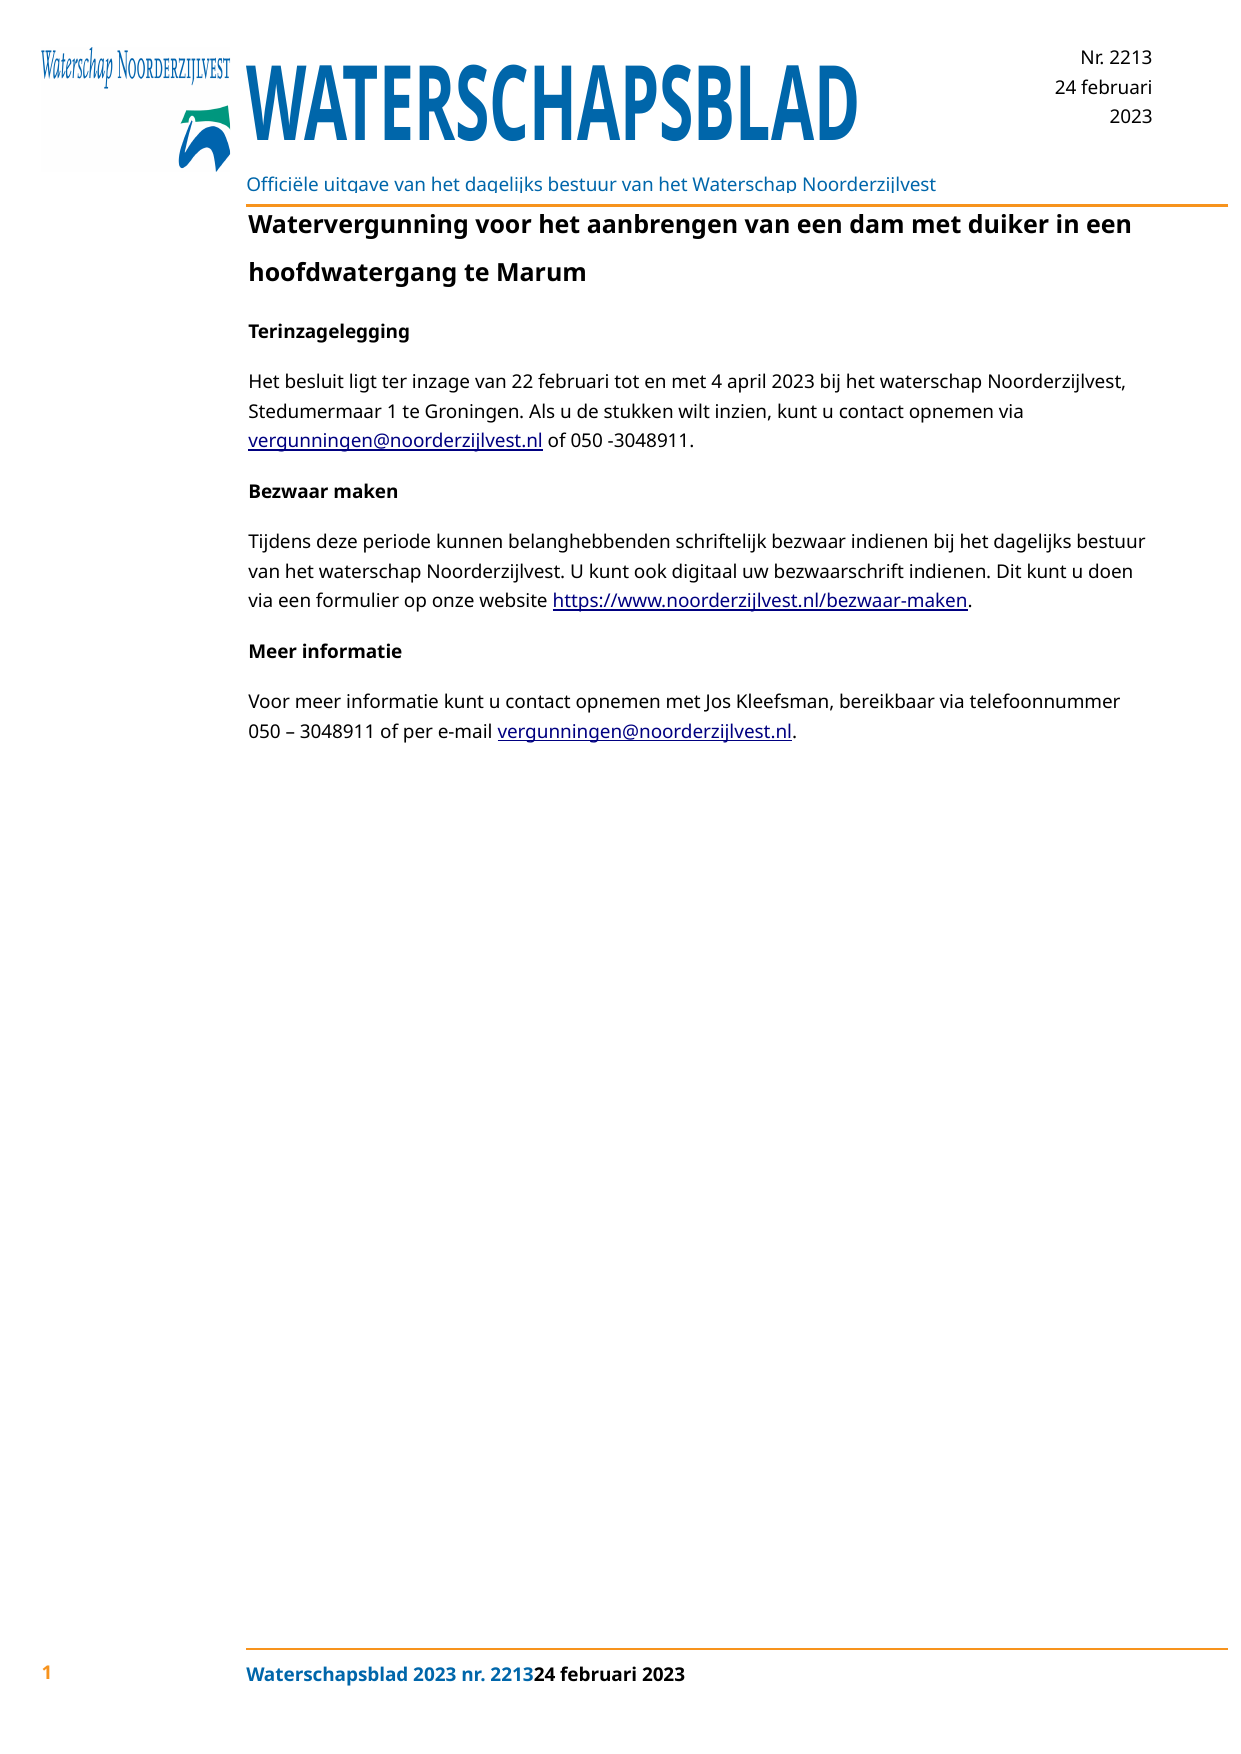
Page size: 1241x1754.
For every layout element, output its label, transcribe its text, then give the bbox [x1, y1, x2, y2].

text Bezwaar maken [248, 478, 1152, 504]
picture [41, 47, 231, 172]
text Voor meer informatie kunt u contact opnemen met Jos Kleefsman, bereikbaar via telefoonnummer 050 – 3048911 of per e-mail vergunningen@noorderzijlvest.nl. [248, 688, 1152, 744]
text Meer informatie [248, 638, 1152, 664]
text Watervergunning voor het aanbrengen van een dam met duiker in een hoofdwatergang te Marum [248, 207, 1152, 288]
text Terinzagelegging [248, 318, 1152, 344]
text Tijdens deze periode kunnen belanghebbenden schriftelijk bezwaar indienen bij het dagelijks bestuur van het waterschap Noorderzijlvest. U kunt ook digitaal uw bezwaarschrift indienen. Dit kunt u doen via een formulier op onze website https://www.noorderzijlvest.nl/bezwaar-maken. [248, 528, 1152, 613]
text Het besluit ligt ter inzage van 22 februari tot en met 4 april 2023 bij het waterschap Noorderzijlvest, Stedumermaar 1 te Groningen. Als u de stukken wilt inzien, kunt u contact opnemen via vergunningen@noorderzijlvest.nl of 050 -3048911. [248, 368, 1152, 453]
